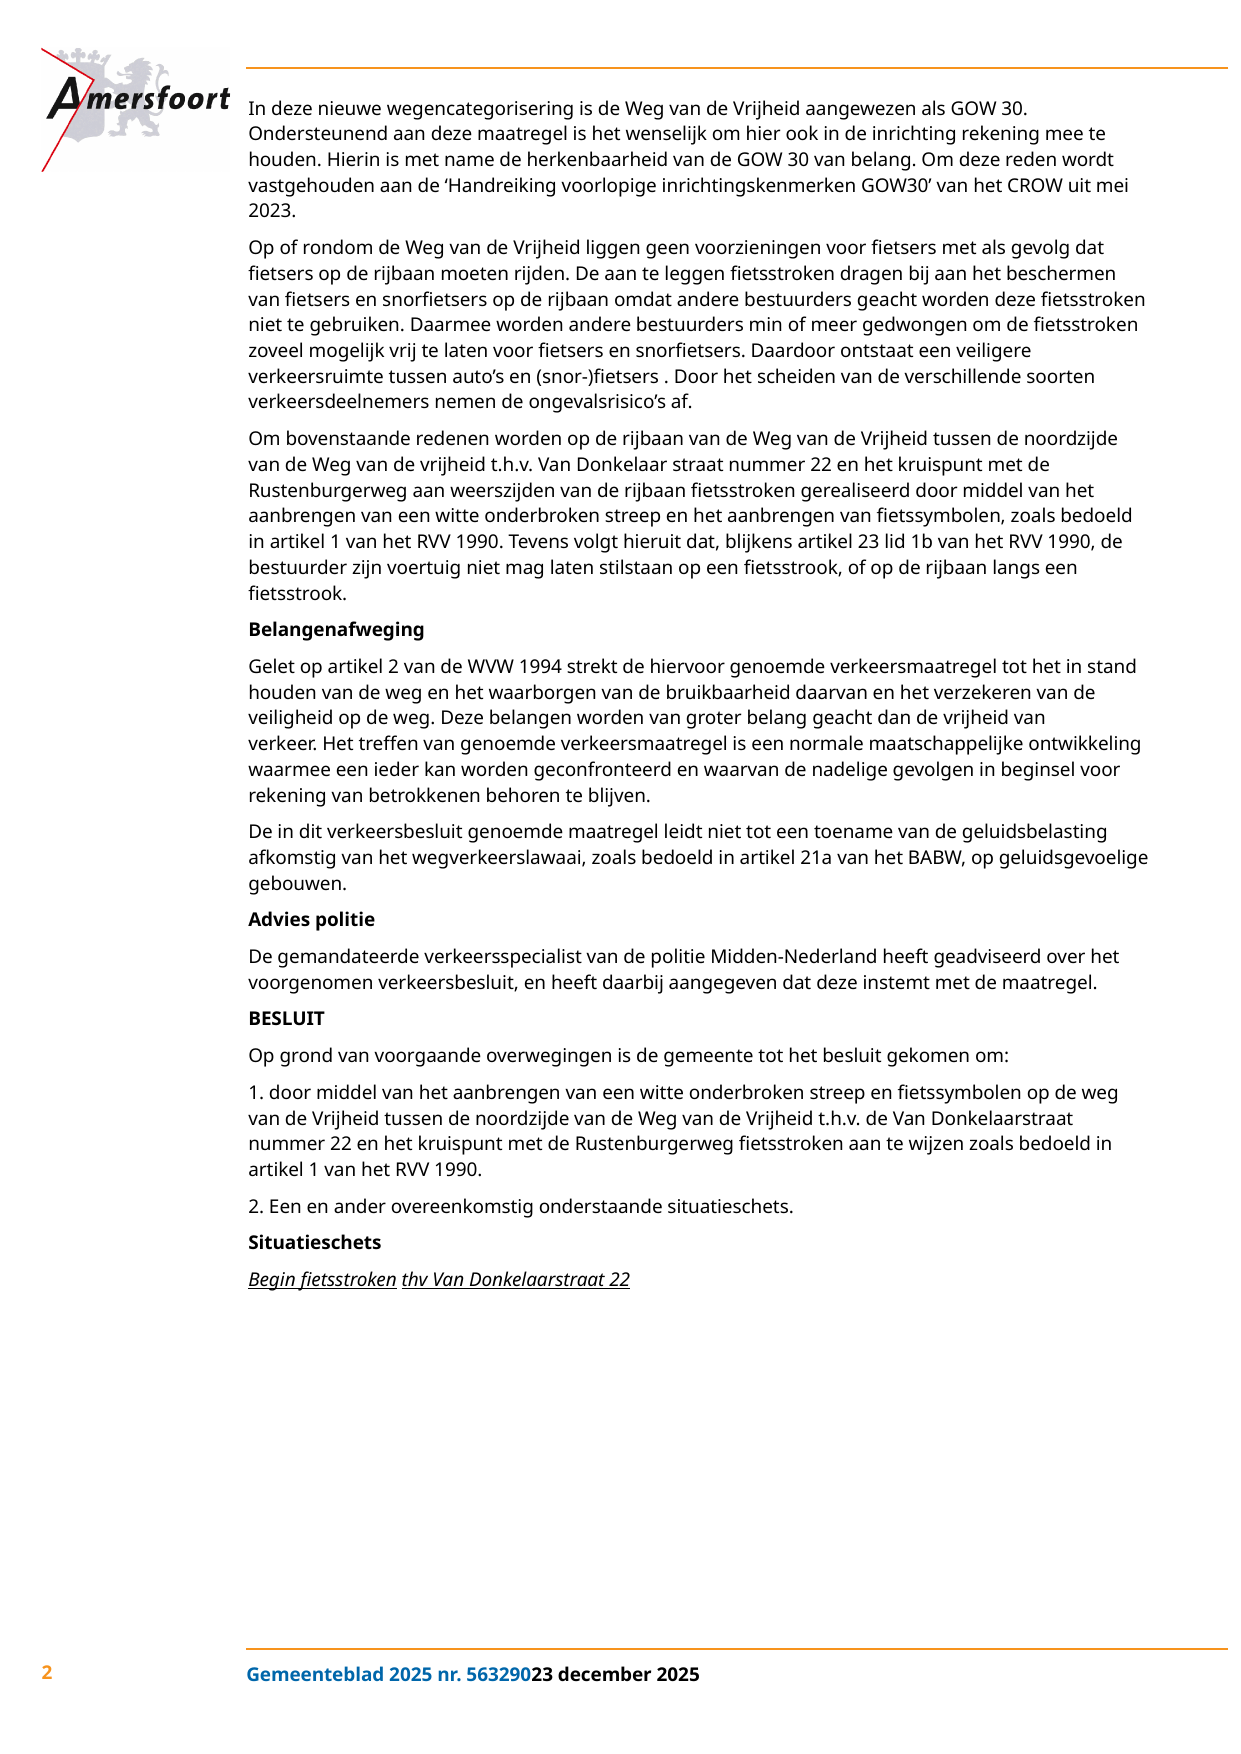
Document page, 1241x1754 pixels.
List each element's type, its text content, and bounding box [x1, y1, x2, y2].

text Gelet op artikel 2 van de WVW 1994 strekt de hiervoor genoemde verkeersmaatregel tot het in stand houden van de weg en het waarborgen van de bruikbaarheid daarvan en het verzekeren van de veiligheid op de weg. Deze belangen worden van groter belang geacht dan de vrijheid van verkeer. Het treffen van genoemde verkeersmaatregel is een normale maatschappelijke ontwikkeling waarmee een ieder kan worden geconfronteerd en waarvan de nadelige gevolgen in beginsel voor rekening van betrokkenen behoren te blijven. [248, 653, 1152, 807]
text In deze nieuwe wegencategorisering is de Weg van de Vrijheid aangewezen als GOW 30. Ondersteunend aan deze maatregel is het wenselijk om hier ook in de inrichting rekening mee te houden. Hierin is met name de herkenbaarheid van de GOW 30 van belang. Om deze reden wordt vastgehouden aan de ‘Handreiking voorlopige inrichtingskenmerken GOW30’ van het CROW uit mei 2023. [248, 95, 1152, 223]
text 1. door middel van het aanbrengen van een witte onderbroken streep en fietssymbolen op de weg van de Vrijheid tussen de noordzijde van de Weg van de Vrijheid t.h.v. de Van Donkelaarstraat nummer 22 en het kruispunt met de Rustenburgerweg fietsstroken aan te wijzen zoals bedoeld in artikel 1 van het RVV 1990. [248, 1079, 1152, 1182]
text Op grond van voorgaande overwegingen is de gemeente tot het besluit gekomen om: [248, 1042, 1152, 1068]
text De in dit verkeersbesluit genoemde maatregel leidt niet tot een toename van de geluidsbelasting afkomstig van het wegverkeerslawaai, zoals bedoeld in artikel 21a van het BABW, op geluidsgevoelige gebouwen. [248, 818, 1152, 896]
text Advies politie [248, 907, 1152, 932]
text Belangenafweging [248, 616, 1152, 642]
text Op of rondom de Weg van de Vrijheid liggen geen voorzieningen voor fietsers met als gevolg dat fietsers op de rijbaan moeten rijden. De aan te leggen fietsstroken dragen bij aan het beschermen van fietsers en snorfietsers op de rijbaan omdat andere bestuurders geacht worden deze fietsstroken niet te gebruiken. Daarmee worden andere bestuurders min of meer gedwongen om de fietsstroken zoveel mogelijk vrij te laten voor fietsers en snorfietsers. Daardoor ontstaat een veiligere verkeersruimte tussen auto’s en (snor-)fietsers . Door het scheiden van de verschillende soorten verkeersdeelnemers nemen de ongevalsrisico’s af. [248, 234, 1152, 414]
text Om bovenstaande redenen worden op de rijbaan van de Weg van de Vrijheid tussen de noordzijde van de Weg van de vrijheid t.h.v. Van Donkelaar straat nummer 22 en het kruispunt met de Rustenburgerweg aan weerszijden van de rijbaan fietsstroken gerealiseerd door middel van het aanbrengen van een witte onderbroken streep en het aanbrengen van fietssymbolen, zoals bedoeld in artikel 1 van het RVV 1990. Tevens volgt hieruit dat, blijkens artikel 23 lid 1b van het RVV 1990, de bestuurder zijn voertuig niet mag laten stilstaan op een fietsstrook, of op de rijbaan langs een fietsstrook. [248, 425, 1152, 606]
text Begin fietsstroken thv Van Donkelaarstraat 22 [248, 1266, 1152, 1292]
picture [41, 47, 231, 172]
text Situatieschets [248, 1229, 1152, 1255]
text BESLUIT [248, 1006, 1152, 1031]
text De gemandateerde verkeersspecialist van de politie Midden-Nederland heeft geadviseerd over het voorgenomen verkeersbesluit, en heeft daarbij aangegeven dat deze instemt met de maatregel. [248, 943, 1152, 995]
text 2. Een en ander overeenkomstig onderstaande situatieschets. [248, 1193, 1152, 1218]
